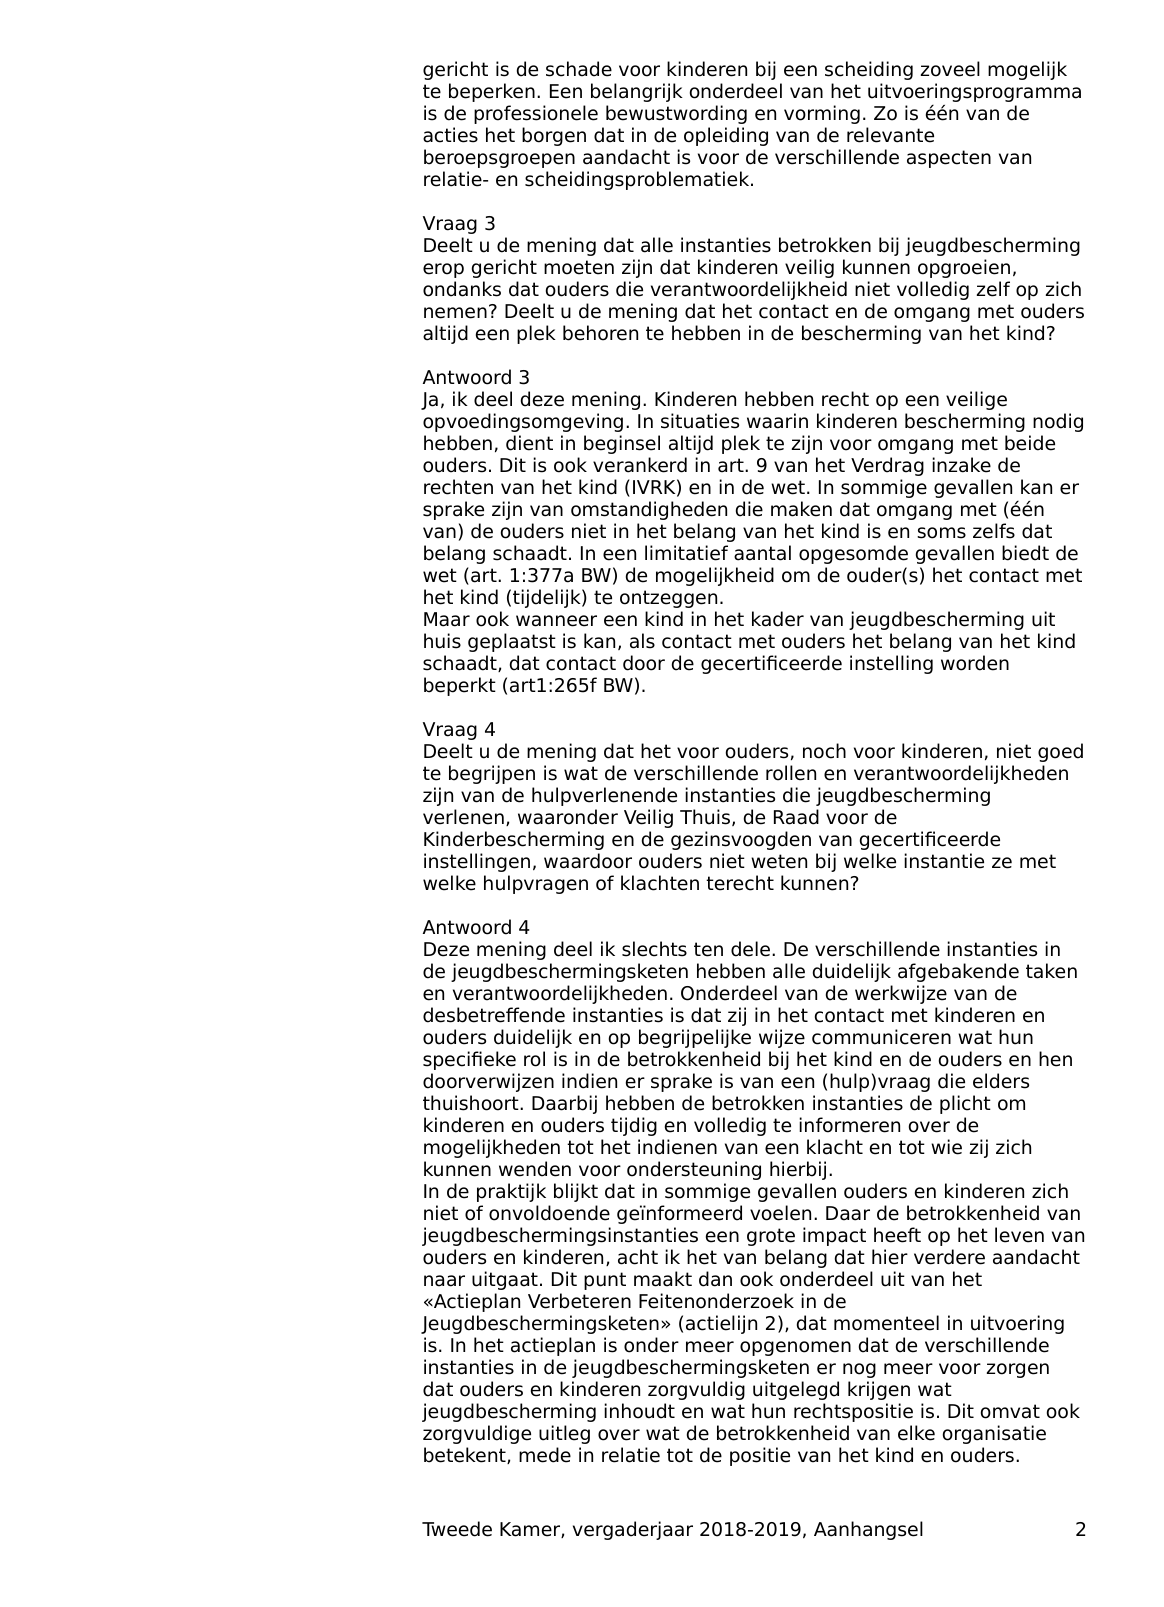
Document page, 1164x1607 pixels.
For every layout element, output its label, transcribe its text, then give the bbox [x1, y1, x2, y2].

text Ja, ik deel deze mening. Kinderen hebben recht op een veilige opvoedingsomgeving. In situaties waarin kinderen bescherming nodig hebben, dient in beginsel altijd plek te zijn voor omgang met beide ouders. Dit is ook verankerd in art. 9 van het Verdrag inzake de rechten van het kind (IVRK) en in de wet. In sommige gevallen kan er sprake zijn van omstandigheden die maken dat omgang met (één van) de ouders niet in het belang van het kind is en soms zelfs dat belang schaadt. In een limitatief aantal opgesomde gevallen biedt de wet (art. 1:377a BW) de mogelijkheid om de ouder(s) het contact met het kind (tijdelijk) te ontzeggen. [422, 389, 1087, 609]
text Antwoord 4 [422, 917, 1087, 939]
text Maar ook wanneer een kind in het kader van jeugdbescherming uit huis geplaatst is kan, als contact met ouders het belang van het kind schaadt, dat contact door de gecertificeerde instelling worden beperkt (art1:265f BW). [422, 609, 1087, 697]
text Vraag 3 [422, 213, 1087, 235]
text gericht is de schade voor kinderen bij een scheiding zoveel mogelijk te beperken. Een belangrijk onderdeel van het uitvoeringsprogramma is de professionele bewustwording en vorming. Zo is één van de acties het borgen dat in de opleiding van de relevante beroepsgroepen aandacht is voor de verschillende aspecten van relatie- en scheidingsproblematiek. [422, 59, 1087, 191]
text Deze mening deel ik slechts ten dele. De verschillende instanties in de jeugdbeschermingsketen hebben alle duidelijk afgebakende taken en verantwoordelijkheden. Onderdeel van de werkwijze van de desbetreffende instanties is dat zij in het contact met kinderen en ouders duidelijk en op begrijpelijke wijze communiceren wat hun specifieke rol is in de betrokkenheid bij het kind en de ouders en hen doorverwijzen indien er sprake is van een (hulp)vraag die elders thuishoort. Daarbij hebben de betrokken instanties de plicht om kinderen en ouders tijdig en volledig te informeren over de mogelijkheden tot het indienen van een klacht en tot wie zij zich kunnen wenden voor ondersteuning hierbij. [422, 939, 1087, 1181]
text Vraag 4 [422, 719, 1087, 741]
text In de praktijk blijkt dat in sommige gevallen ouders en kinderen zich niet of onvoldoende geïnformeerd voelen. Daar de betrokkenheid van jeugdbeschermingsinstanties een grote impact heeft op het leven van ouders en kinderen, acht ik het van belang dat hier verdere aandacht naar uitgaat. Dit punt maakt dan ook onderdeel uit van het «Actieplan Verbeteren Feitenonderzoek in de Jeugdbeschermingsketen» (actielijn 2), dat momenteel in uitvoering is. In het actieplan is onder meer opgenomen dat de verschillende instanties in de jeugdbeschermingsketen er nog meer voor zorgen dat ouders en kinderen zorgvuldig uitgelegd krijgen wat jeugdbescherming inhoudt en wat hun rechtspositie is. Dit omvat ook zorgvuldige uitleg over wat de betrokkenheid van elke organisatie betekent, mede in relatie tot de positie van het kind en ouders. [422, 1181, 1087, 1467]
text Deelt u de mening dat het voor ouders, noch voor kinderen, niet goed te begrijpen is wat de verschillende rollen en verantwoordelijkheden zijn van de hulpverlenende instanties die jeugdbescherming verlenen, waaronder Veilig Thuis, de Raad voor de Kinderbescherming en de gezinsvoogden van gecertificeerde instellingen, waardoor ouders niet weten bij welke instantie ze met welke hulpvragen of klachten terecht kunnen? [422, 741, 1087, 895]
text Deelt u de mening dat alle instanties betrokken bij jeugdbescherming erop gericht moeten zijn dat kinderen veilig kunnen opgroeien, ondanks dat ouders die verantwoordelijkheid niet volledig zelf op zich nemen? Deelt u de mening dat het contact en de omgang met ouders altijd een plek behoren te hebben in de bescherming van het kind? [422, 235, 1087, 345]
text Antwoord 3 [422, 367, 1087, 389]
